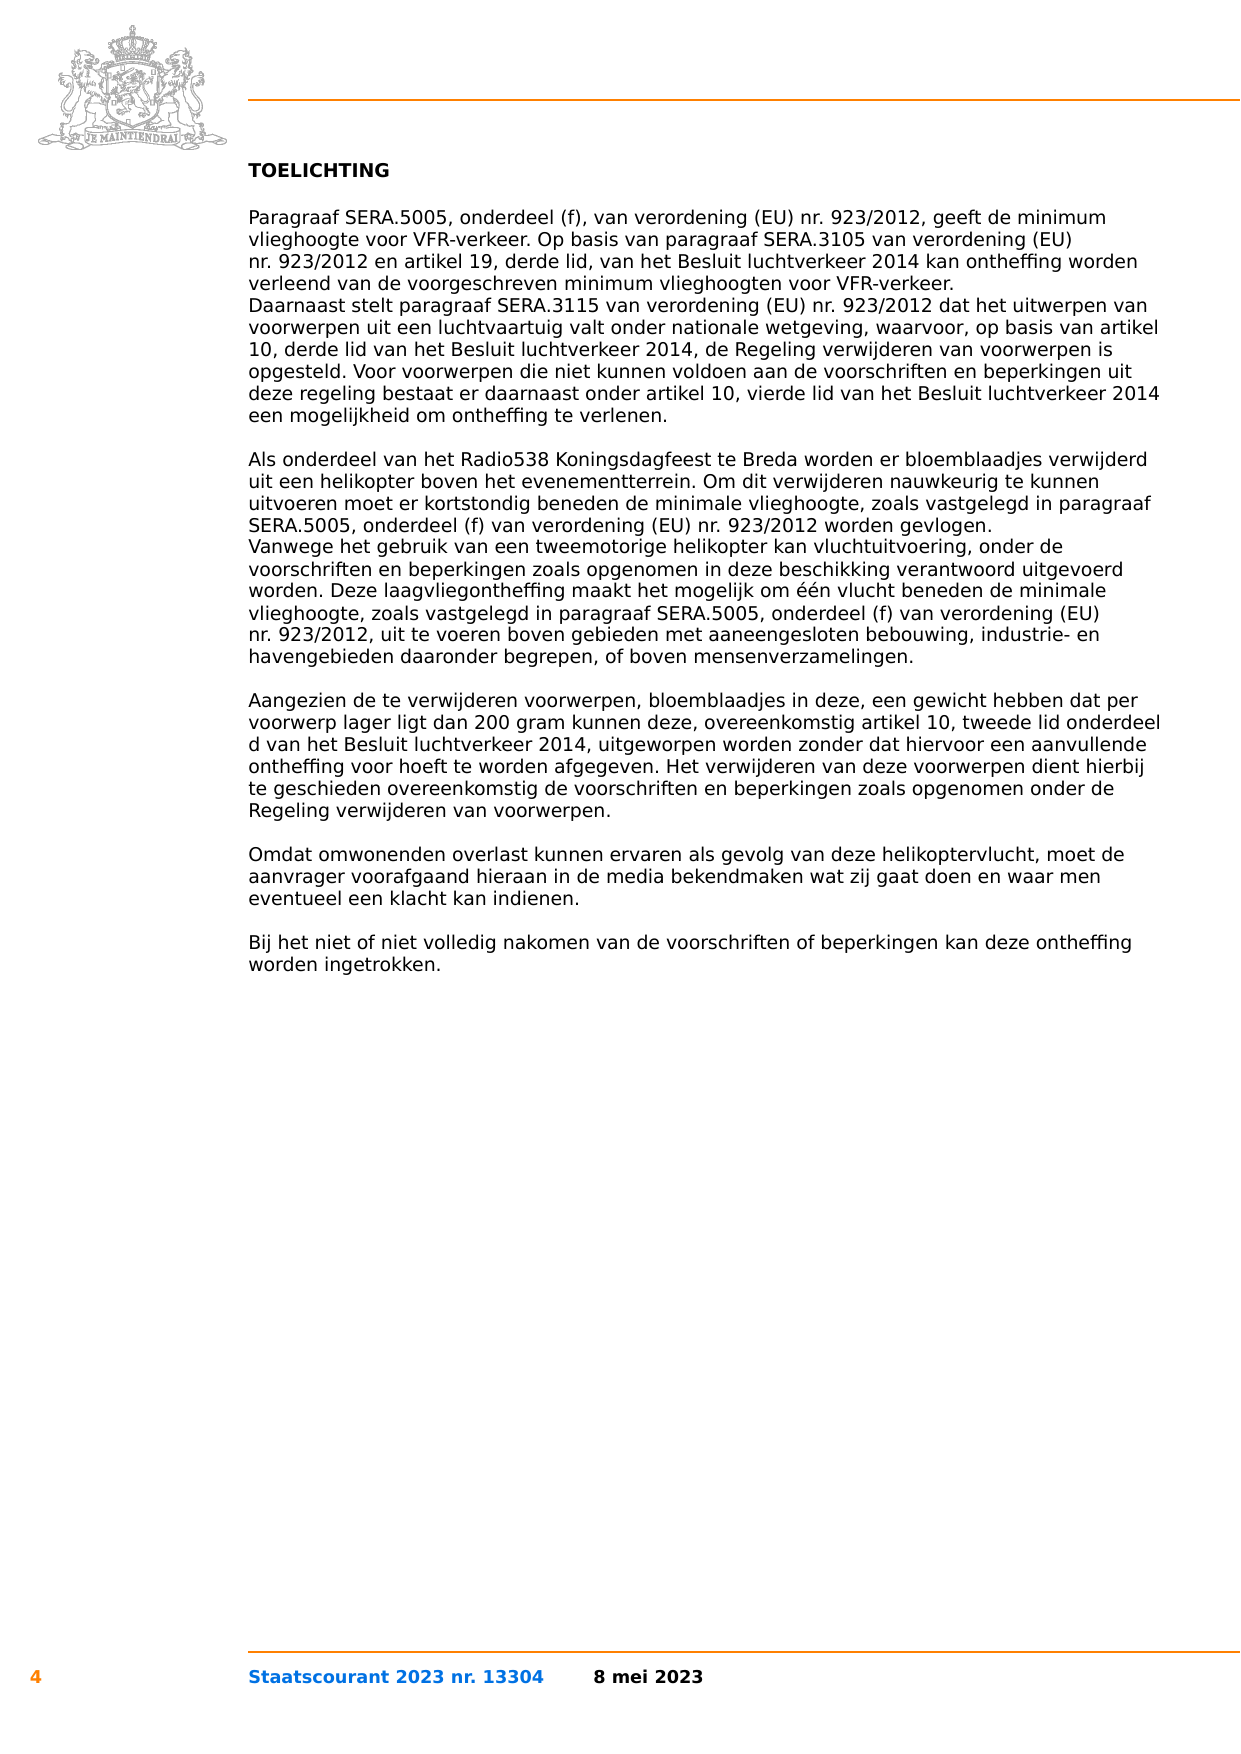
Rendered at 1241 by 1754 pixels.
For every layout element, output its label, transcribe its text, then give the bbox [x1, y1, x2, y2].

subtitle TOELICHTING [248, 160, 1163, 182]
text Omdat omwonenden overlast kunnen ervaren als gevolg van deze helikoptervlucht, moet de aanvrager voorafgaand hieraan in de media bekendmaken wat zij gaat doen en waar men eventueel een klacht kan indienen. [248, 844, 1163, 910]
picture [38, 25, 227, 150]
text Aangezien de te verwijderen voorwerpen, bloemblaadjes in deze, een gewicht hebben dat per voorwerp lager ligt dan 200 gram kunnen deze, overeenkomstig artikel 10, tweede lid onderdeel d van het Besluit luchtverkeer 2014, uitgeworpen worden zonder dat hiervoor een aanvullende ontheffing voor hoeft te worden afgegeven. Het verwijderen van deze voorwerpen dient hierbij te geschieden overeenkomstig de voorschriften en beperkingen zoals opgenomen onder de Regeling verwijderen van voorwerpen. [248, 690, 1163, 822]
text Bij het niet of niet volledig nakomen van de voorschriften of beperkingen kan deze ontheffing worden ingetrokken. [248, 932, 1163, 976]
text Als onderdeel van het Radio538 Koningsdagfeest te Breda worden er bloemblaadjes verwijderd uit een helikopter boven het evenementterrein. Om dit verwijderen nauwkeurig te kunnen uitvoeren moet er kortstondig beneden de minimale vlieghoogte, zoals vastgelegd in paragraaf SERA.5005, onderdeel (f) van verordening (EU) nr. 923/2012 worden gevlogen. [248, 448, 1163, 536]
text Paragraaf SERA.5005, onderdeel (f), van verordening (EU) nr. 923/2012, geeft de minimum vlieghoogte voor VFR-verkeer. Op basis van paragraaf SERA.3105 van verordening (EU) nr. 923/2012 en artikel 19, derde lid, van het Besluit luchtverkeer 2014 kan ontheffing worden verleend van de voorgeschreven minimum vlieghoogten voor VFR-verkeer. [248, 207, 1163, 295]
text Daarnaast stelt paragraaf SERA.3115 van verordening (EU) nr. 923/2012 dat het uitwerpen van voorwerpen uit een luchtvaartuig valt onder nationale wetgeving, waarvoor, op basis van artikel 10, derde lid van het Besluit luchtverkeer 2014, de Regeling verwijderen van voorwerpen is opgesteld. Voor voorwerpen die niet kunnen voldoen aan de voorschriften en beperkingen uit deze regeling bestaat er daarnaast onder artikel 10, vierde lid van het Besluit luchtverkeer 2014 een mogelijkheid om ontheffing te verlenen. [248, 295, 1163, 427]
text Vanwege het gebruik van een tweemotorige helikopter kan vluchtuitvoering, onder de voorschriften en beperkingen zoals opgenomen in deze beschikking verantwoord uitgevoerd worden. Deze laagvliegontheffing maakt het mogelijk om één vlucht beneden de minimale vlieghoogte, zoals vastgelegd in paragraaf SERA.5005, onderdeel (f) van verordening (EU) nr. 923/2012, uit te voeren boven gebieden met aaneengesloten bebouwing, industrie- en havengebieden daaronder begrepen, of boven mensenverzamelingen. [248, 536, 1163, 668]
